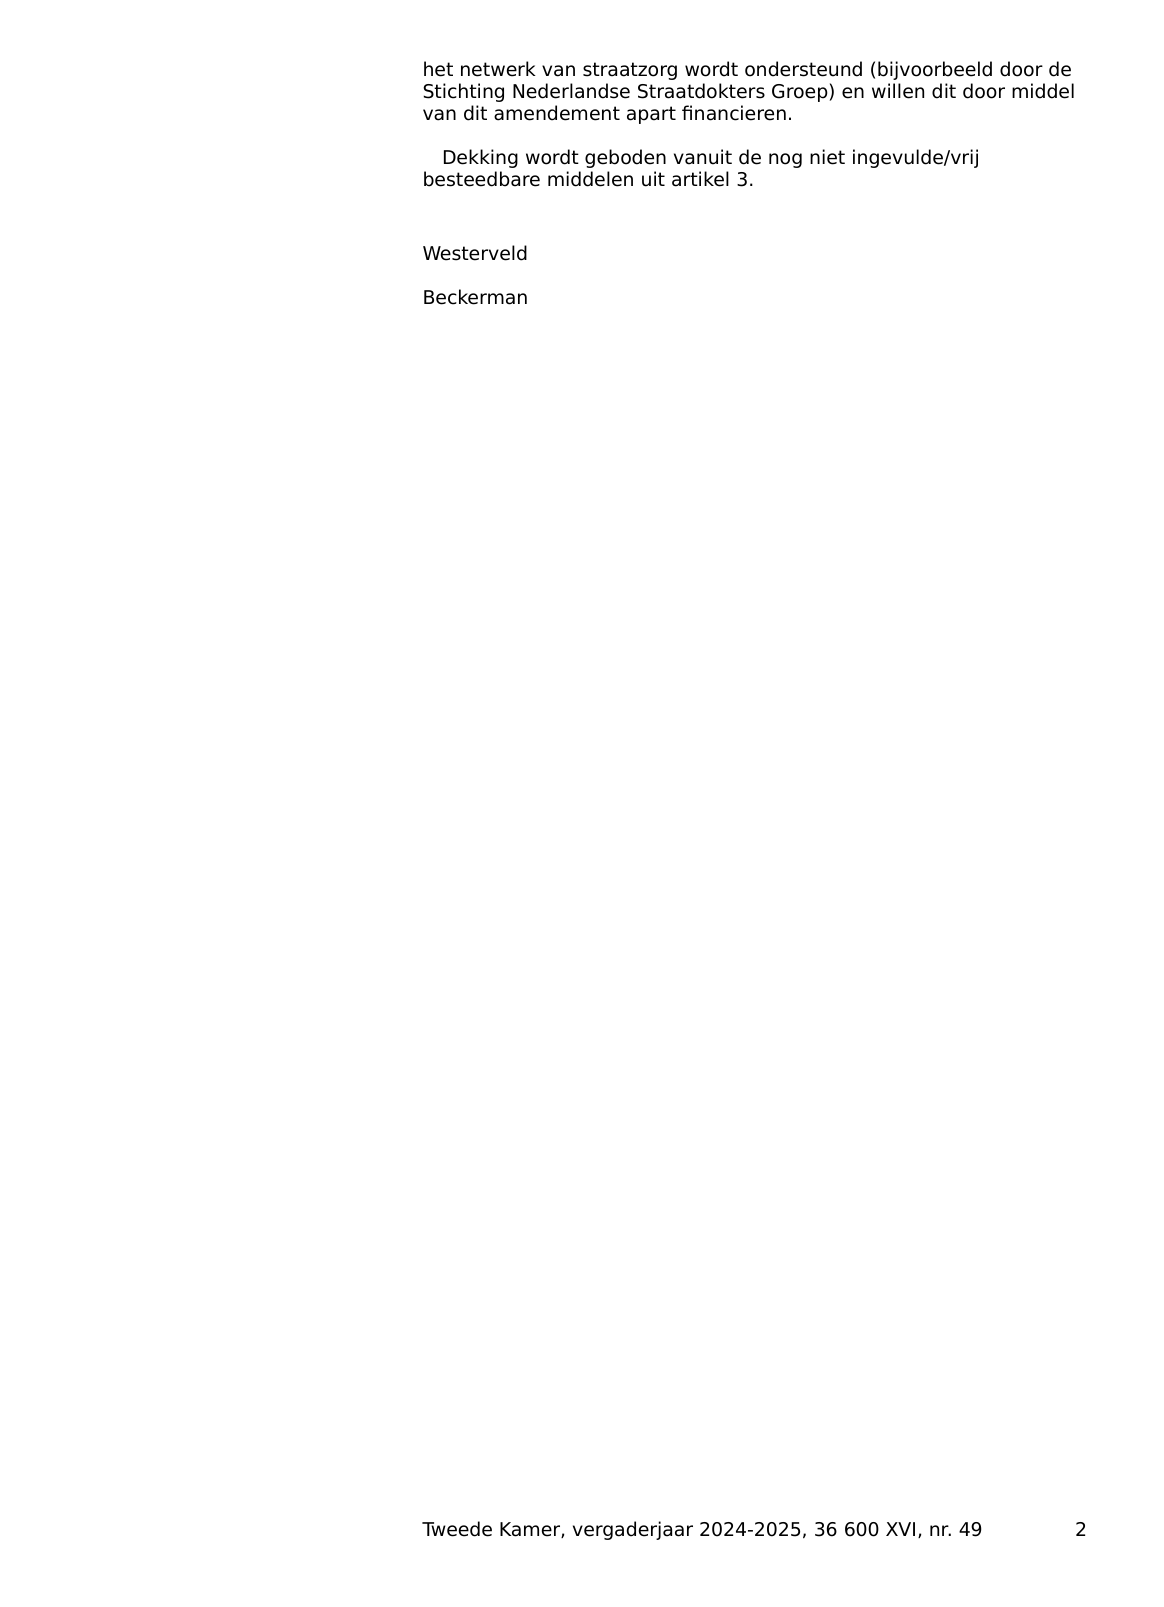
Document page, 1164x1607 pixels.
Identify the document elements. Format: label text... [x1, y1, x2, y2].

text Dekking wordt geboden vanuit de nog niet ingevulde/vrij besteedbare middelen uit artikel 3. [422, 147, 1087, 191]
text Westerveld Beckerman [422, 221, 1087, 309]
text het netwerk van straatzorg wordt ondersteund (bijvoorbeeld door de Stichting Nederlandse Straatdokters Groep) en willen dit door middel van dit amendement apart financieren. [422, 59, 1087, 125]
